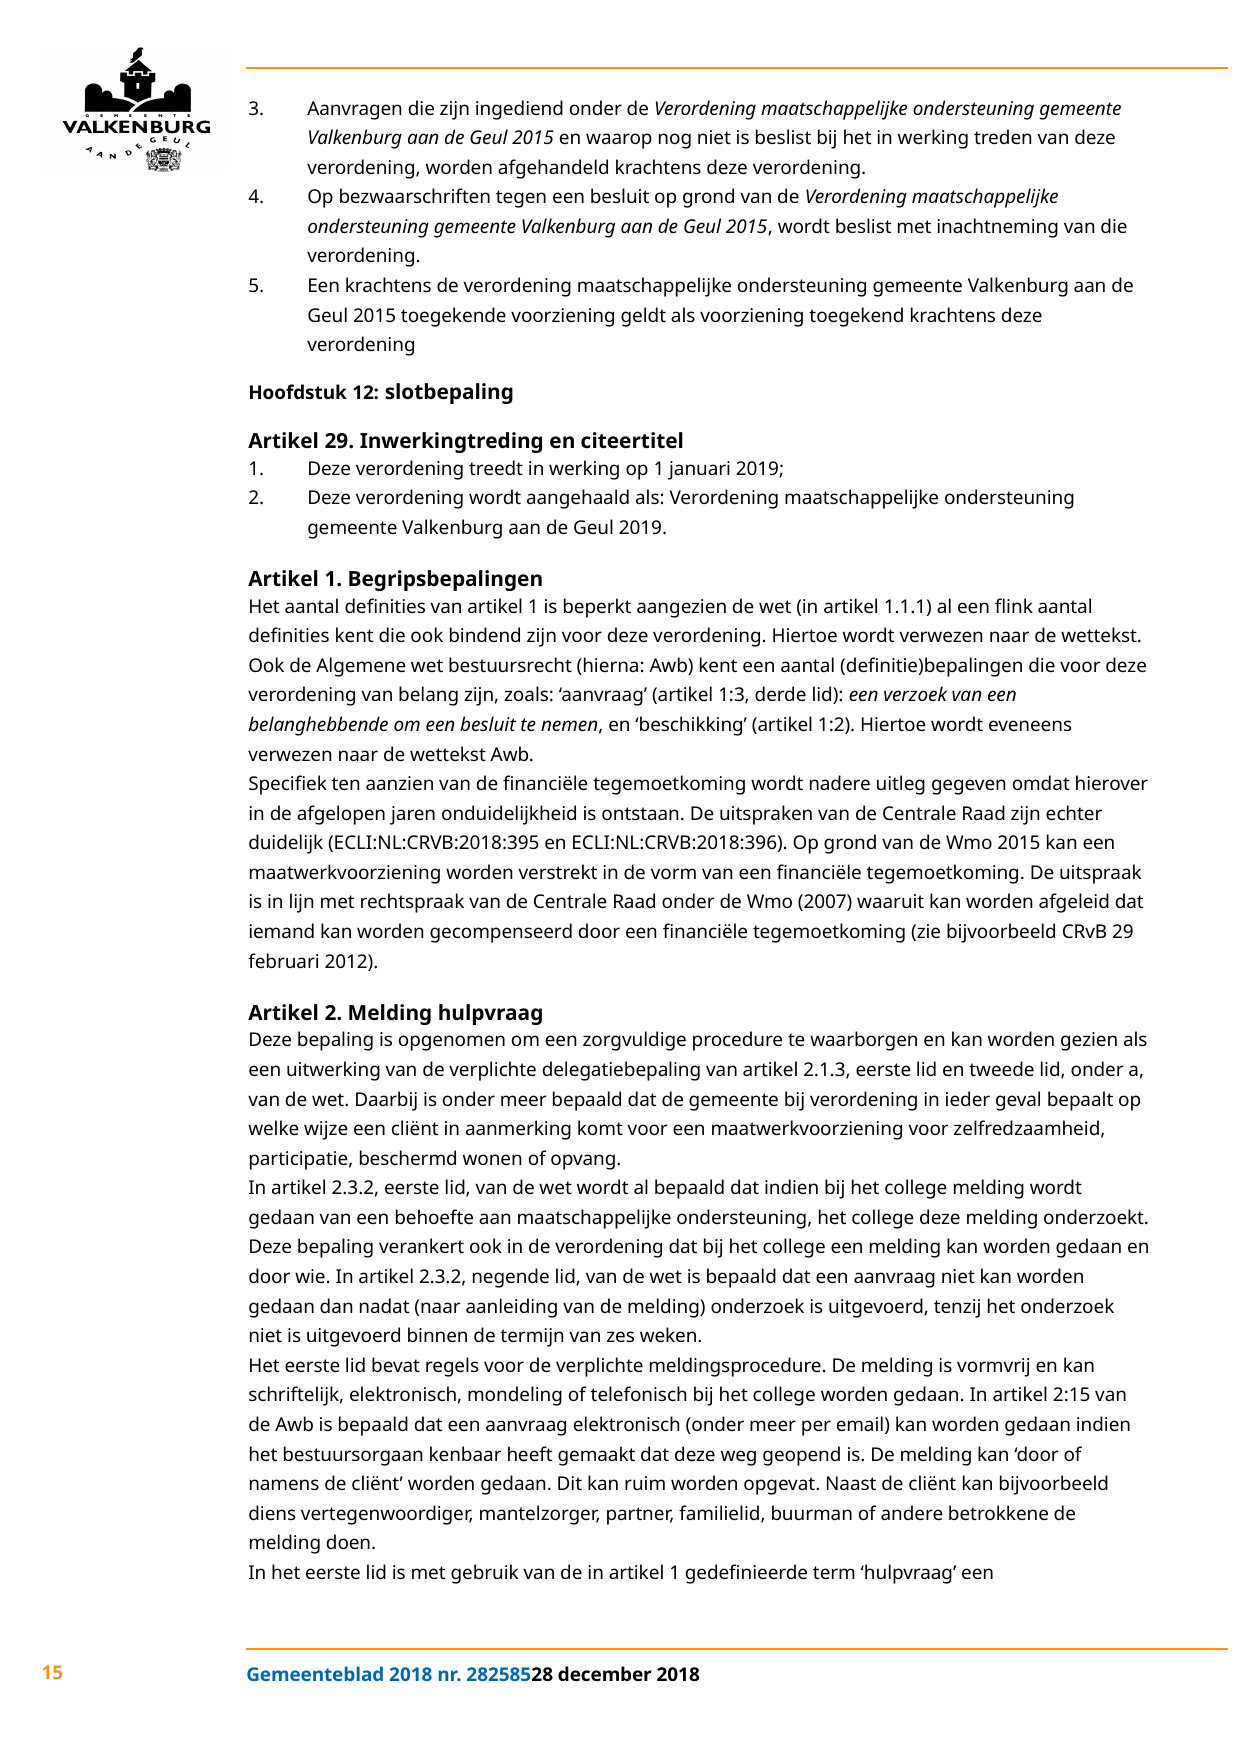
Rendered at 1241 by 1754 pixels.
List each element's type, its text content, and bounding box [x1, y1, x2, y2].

text Het aantal definities van artikel 1 is beperkt aangezien de wet (in artikel 1.1.1) al een flink aantal definities kent die ook bindend zijn voor deze verordening. Hiertoe wordt verwezen naar de wettekst. [248, 593, 1152, 648]
text Ook de Algemene wet bestuursrecht (hierna: Awb) kent een aantal (definitie)bepalingen die voor deze verordening van belang zijn, zoals: ‘aanvraag’ (artikel 1:3, derde lid): een verzoek van een belanghebbende om een besluit te nemen, en ‘beschikking’ (artikel 1:2). Hiertoe wordt eveneens verwezen naar de wettekst Awb. [248, 652, 1152, 766]
text Artikel 1. Begripsbepalingen [248, 564, 1152, 593]
text Het eerste lid bevat regels voor de verplichte meldingsprocedure. De melding is vormvrij en kan schriftelijk, elektronisch, mondeling of telefonisch bij het college worden gedaan. In artikel 2:15 van de Awb is bepaald dat een aanvraag elektronisch (onder meer per email) kan worden gedaan indien het bestuursorgaan kenbaar heeft gemaakt dat deze weg geopend is. De melding kan ‘door of namens de cliënt’ worden gedaan. Dit kan ruim worden opgevat. Naast de cliënt kan bijvoorbeeld diens vertegenwoordiger, mantelzorger, partner, familielid, buurman of andere betrokkene de melding doen. [248, 1352, 1152, 1555]
text Hoofdstuk 12: slotbepaling [248, 377, 1152, 406]
text In het eerste lid is met gebruik van de in artikel 1 gedefinieerde term ‘hulpvraag’ een [248, 1559, 1152, 1585]
text Specifiek ten aanzien van de financiële tegemoetkoming wordt nadere uitleg gegeven omdat hierover in de afgelopen jaren onduidelijkheid is ontstaan. De uitspraken van de Centrale Raad zijn echter duidelijk (ECLI:NL:CRVB:2018:395 en ECLI:NL:CRVB:2018:396). Op grond van de Wmo 2015 kan een maatwerkvoorziening worden verstrekt in de vorm van een financiële tegemoetkoming. De uitspraak is in lijn met rechtspraak van de Centrale Raad onder de Wmo (2007) waaruit kan worden afgeleid dat iemand kan worden gecompenseerd door een financiële tegemoetkoming (zie bijvoorbeeld CRvB 29 februari 2012). [248, 770, 1152, 973]
list Op bezwaarschriften tegen een besluit op grond van de Verordening maatschappelijke ondersteuning gemeente Valkenburg aan de Geul 2015, wordt beslist met inachtneming van die verordening. [248, 183, 1152, 268]
list Aanvragen die zijn ingediend onder de Verordening maatschappelijke ondersteuning gemeente Valkenburg aan de Geul 2015 en waarop nog niet is beslist bij het in werking treden van deze verordening, worden afgehandeld krachtens deze verordening. [248, 95, 1152, 180]
picture [41, 47, 231, 172]
list Een krachtens de verordening maatschappelijke ondersteuning gemeente Valkenburg aan de Geul 2015 toegekende voorziening geldt als voorziening toegekend krachtens deze verordening [248, 272, 1152, 357]
list Deze verordening wordt aangehaald als: Verordening maatschappelijke ondersteuning gemeente Valkenburg aan de Geul 2019. [248, 484, 1152, 540]
text In artikel 2.3.2, eerste lid, van de wet wordt al bepaald dat indien bij het college melding wordt gedaan van een behoefte aan maatschappelijke ondersteuning, het college deze melding onderzoekt. Deze bepaling verankert ook in de verordening dat bij het college een melding kan worden gedaan en door wie. In artikel 2.3.2, negende lid, van de wet is bepaald dat een aanvraag niet kan worden gedaan dan nadat (naar aanleiding van de melding) onderzoek is uitgevoerd, tenzij het onderzoek niet is uitgevoerd binnen de termijn van zes weken. [248, 1174, 1152, 1348]
text Deze bepaling is opgenomen om een zorgvuldige procedure te waarborgen en kan worden gezien als een uitwerking van de verplichte delegatiebepaling van artikel 2.1.3, eerste lid en tweede lid, onder a, van de wet. Daarbij is onder meer bepaald dat de gemeente bij verordening in ieder geval bepaalt op welke wijze een cliënt in aanmerking komt voor een maatwerkvoorziening voor zelfredzaamheid, participatie, beschermd wonen of opvang. [248, 1027, 1152, 1171]
text Artikel 2. Melding hulpvraag [248, 998, 1152, 1027]
text Artikel 29. Inwerkingtreding en citeertitel [248, 426, 1152, 455]
list Deze verordening treedt in werking op 1 januari 2019; [248, 455, 1152, 481]
